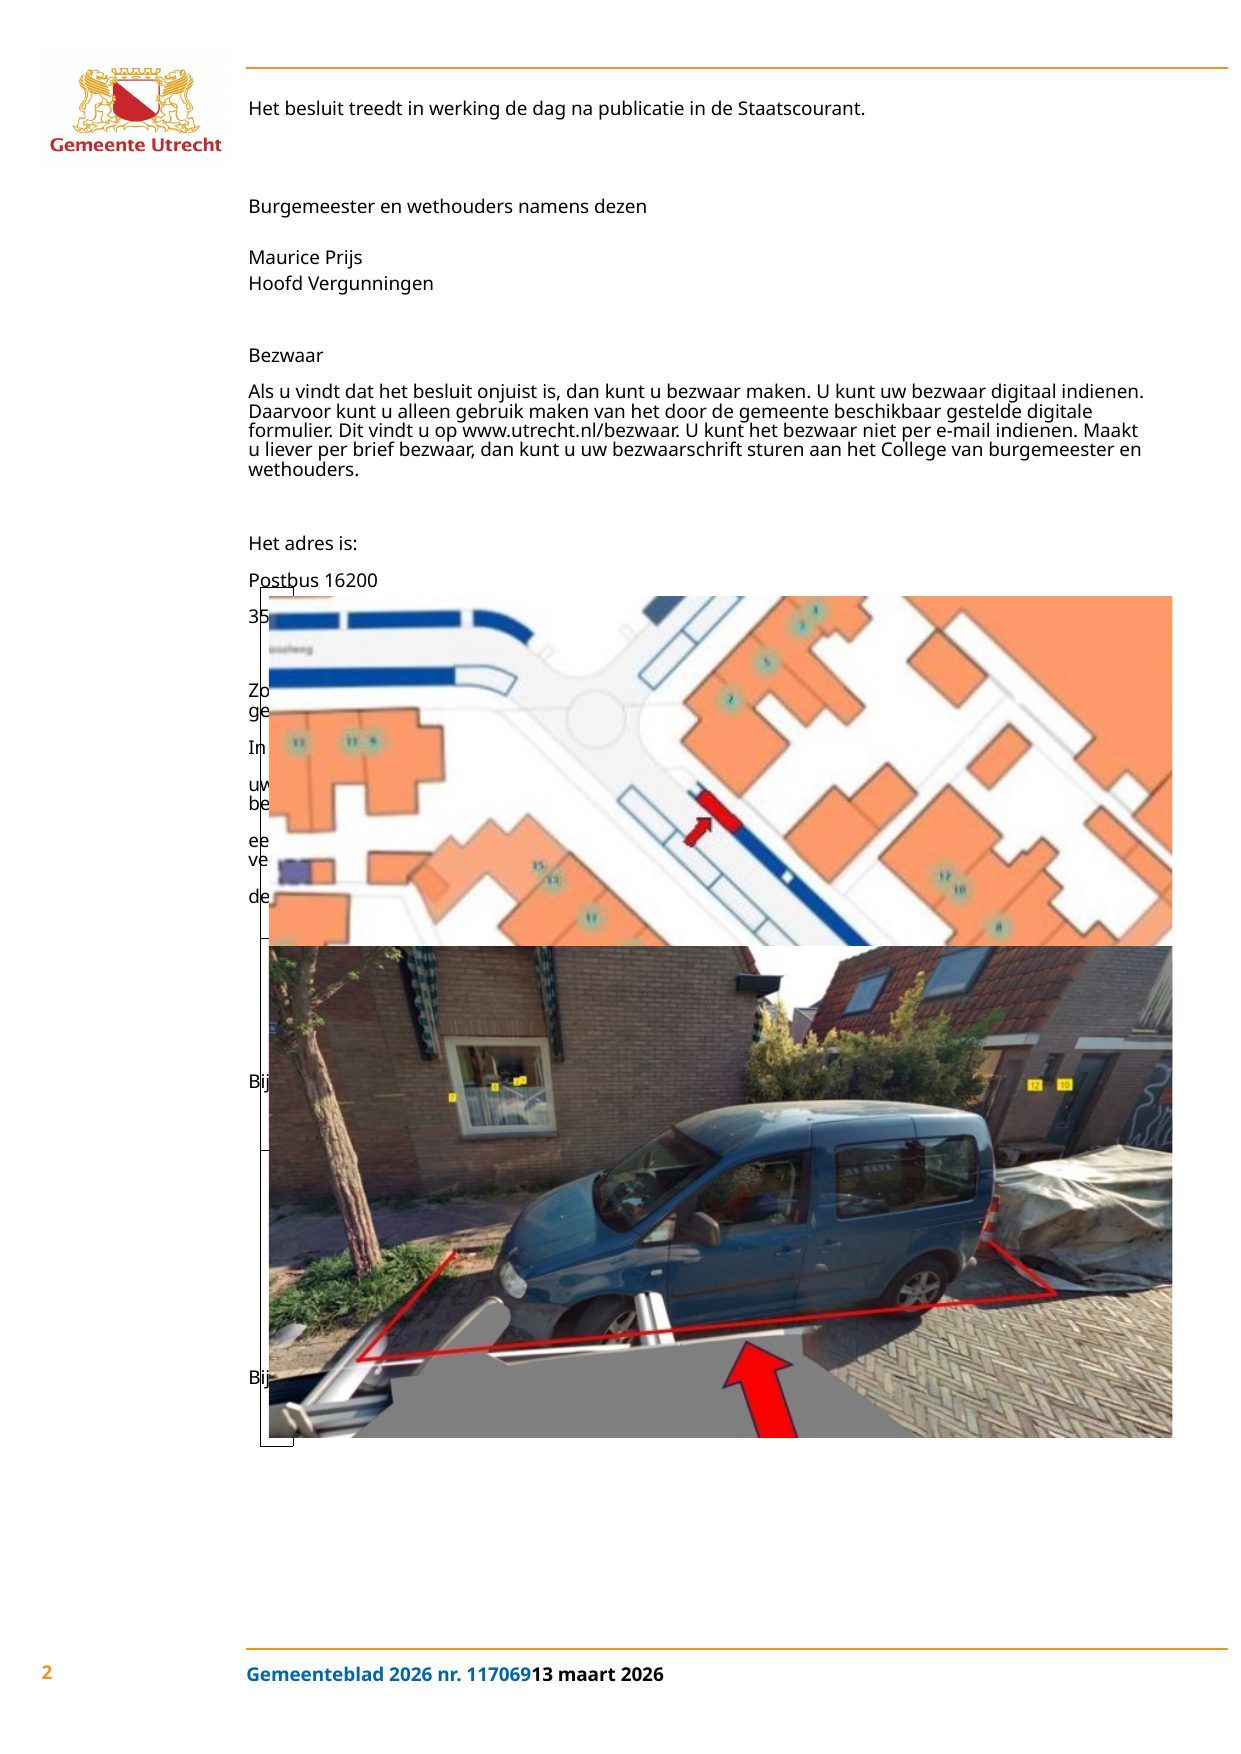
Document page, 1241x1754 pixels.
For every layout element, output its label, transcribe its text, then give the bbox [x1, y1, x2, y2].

text Bezwaar [248, 347, 1152, 366]
text Als u vindt dat het besluit onjuist is, dan kunt u bezwaar maken. U kunt uw bezwaar digitaal indienen. Daarvoor kunt u alleen gebruik maken van het door de gemeente beschikbaar gestelde digitale formulier. Dit vindt u op www.utrecht.nl/bezwaar. U kunt het bezwaar niet per e-mail indienen. Maakt u liever per brief bezwaar, dan kunt u uw bezwaarschrift sturen aan het College van burgemeester en wethouders. [248, 383, 1152, 480]
text Postbus 16200 [248, 572, 1152, 591]
text Het adres is: [248, 534, 1152, 554]
text Maurice Prijs [248, 244, 1152, 270]
picture [41, 47, 231, 172]
text Het besluit treedt in werking de dag na publicatie in de Staatscourant. [248, 95, 1152, 121]
text Hoofd Vergunningen [248, 270, 1152, 296]
text Burgemeester en wethouders namens dezen [248, 193, 1152, 219]
picture [268, 596, 1173, 1438]
